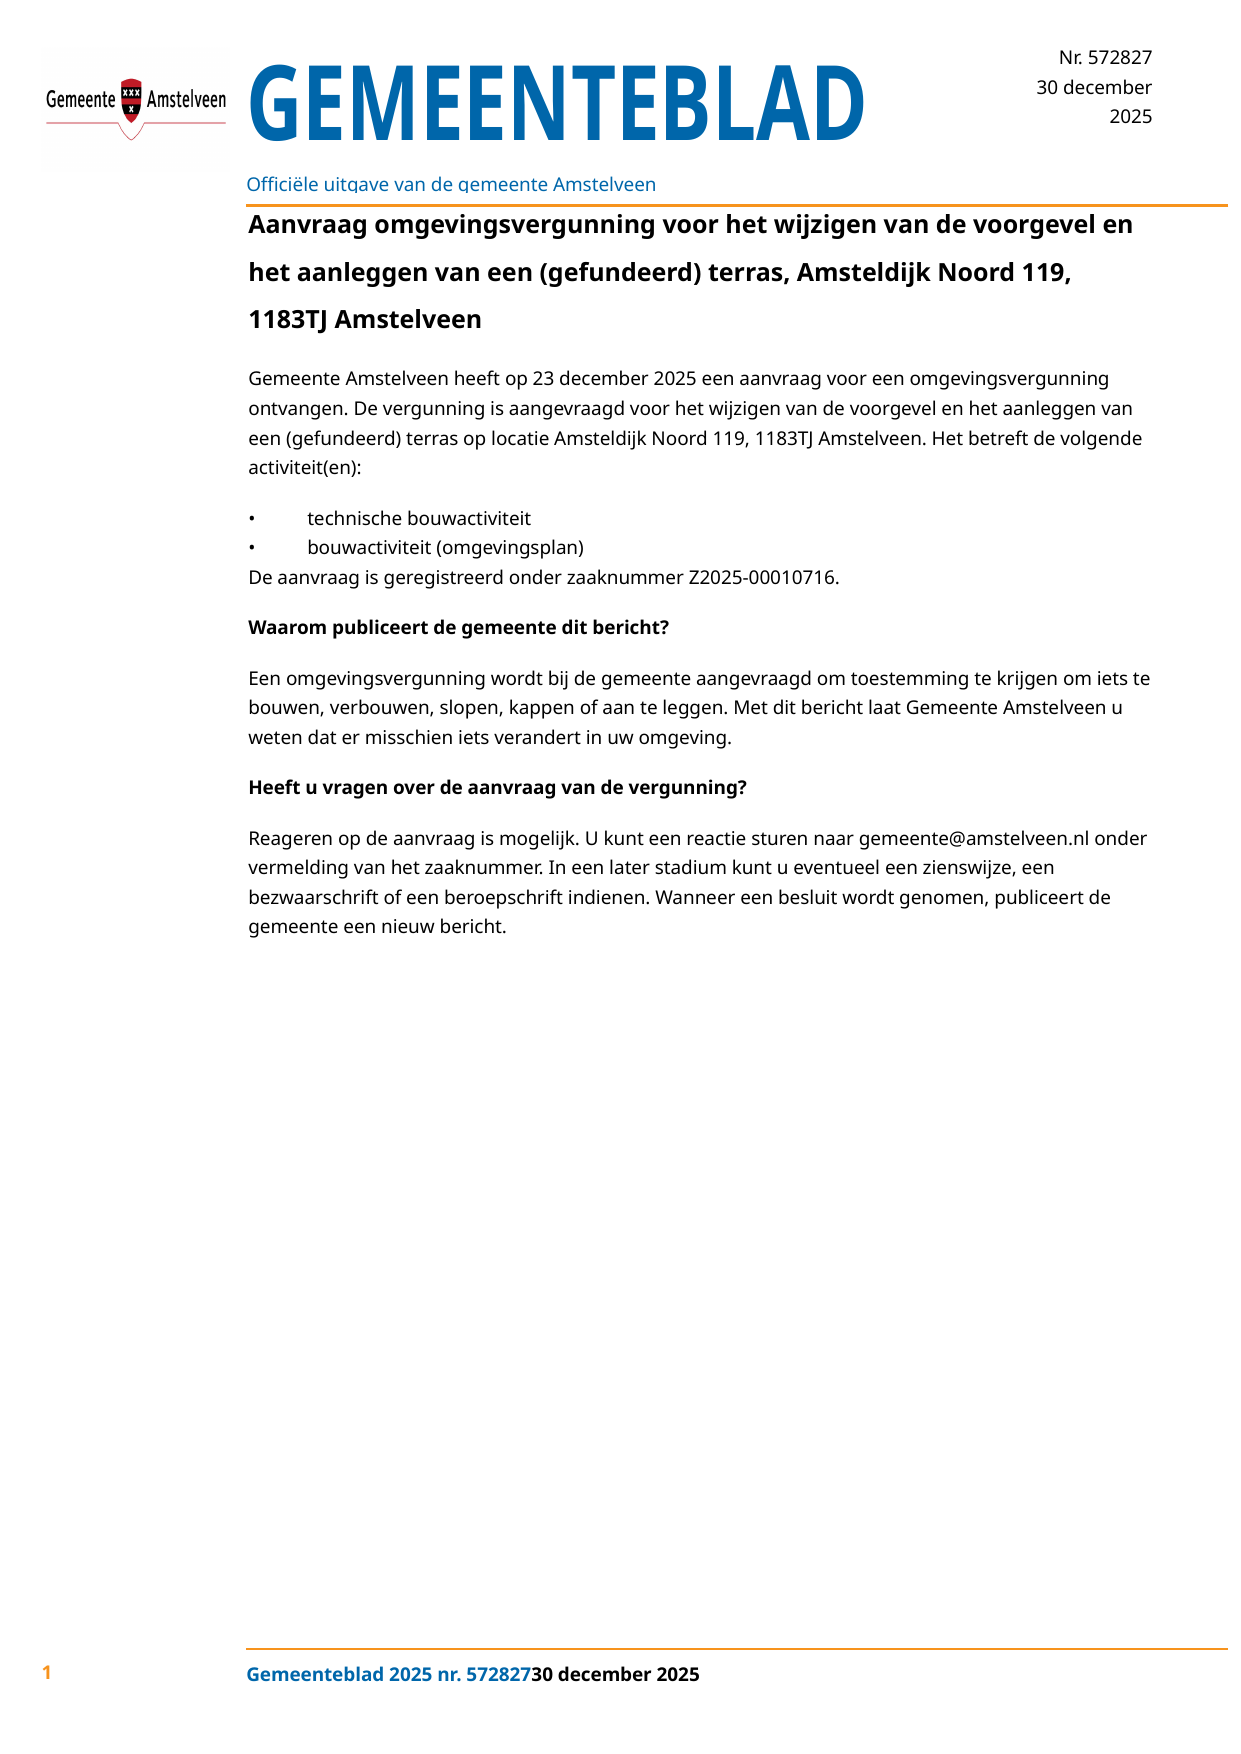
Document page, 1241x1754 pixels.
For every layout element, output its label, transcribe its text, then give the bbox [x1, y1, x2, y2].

text Heeft u vragen over de aanvraag van de vergunning? [248, 774, 1152, 800]
text Reageren op de aanvraag is mogelijk. U kunt een reactie sturen naar gemeente@amstelveen.nl onder vermelding van het zaaknummer. In een later stadium kunt u eventueel een zienswijze, een bezwaarschrift of een beroepschrift indienen. Wanneer een besluit wordt genomen, publiceert de gemeente een nieuw bericht. [248, 825, 1152, 939]
picture [41, 47, 231, 172]
text De aanvraag is geregistreerd onder zaaknummer Z2025-00010716. [248, 564, 1152, 589]
text Aanvraag omgevingsvergunning voor het wijzigen van de voorgevel en het aanleggen van een (gefundeerd) terras, Amsteldijk Noord 119, 1183TJ Amstelveen [248, 207, 1152, 336]
text Waarom publiceert de gemeente dit bericht? [248, 614, 1152, 640]
list bouwactiviteit (omgevingsplan) [248, 534, 1152, 560]
list technische bouwactiviteit [248, 505, 1152, 530]
text Een omgevingsvergunning wordt bij de gemeente aangevraagd om toestemming te krijgen om iets te bouwen, verbouwen, slopen, kappen of aan te leggen. Met dit bericht laat Gemeente Amstelveen u weten dat er misschien iets verandert in uw omgeving. [248, 665, 1152, 749]
text Gemeente Amstelveen heeft op 23 december 2025 een aanvraag voor een omgevingsvergunning ontvangen. De vergunning is aangevraagd voor het wijzigen van de voorgevel en het aanleggen van een (gefundeerd) terras op locatie Amsteldijk Noord 119, 1183TJ Amstelveen. Het betreft de volgende activiteit(en): [248, 366, 1152, 480]
